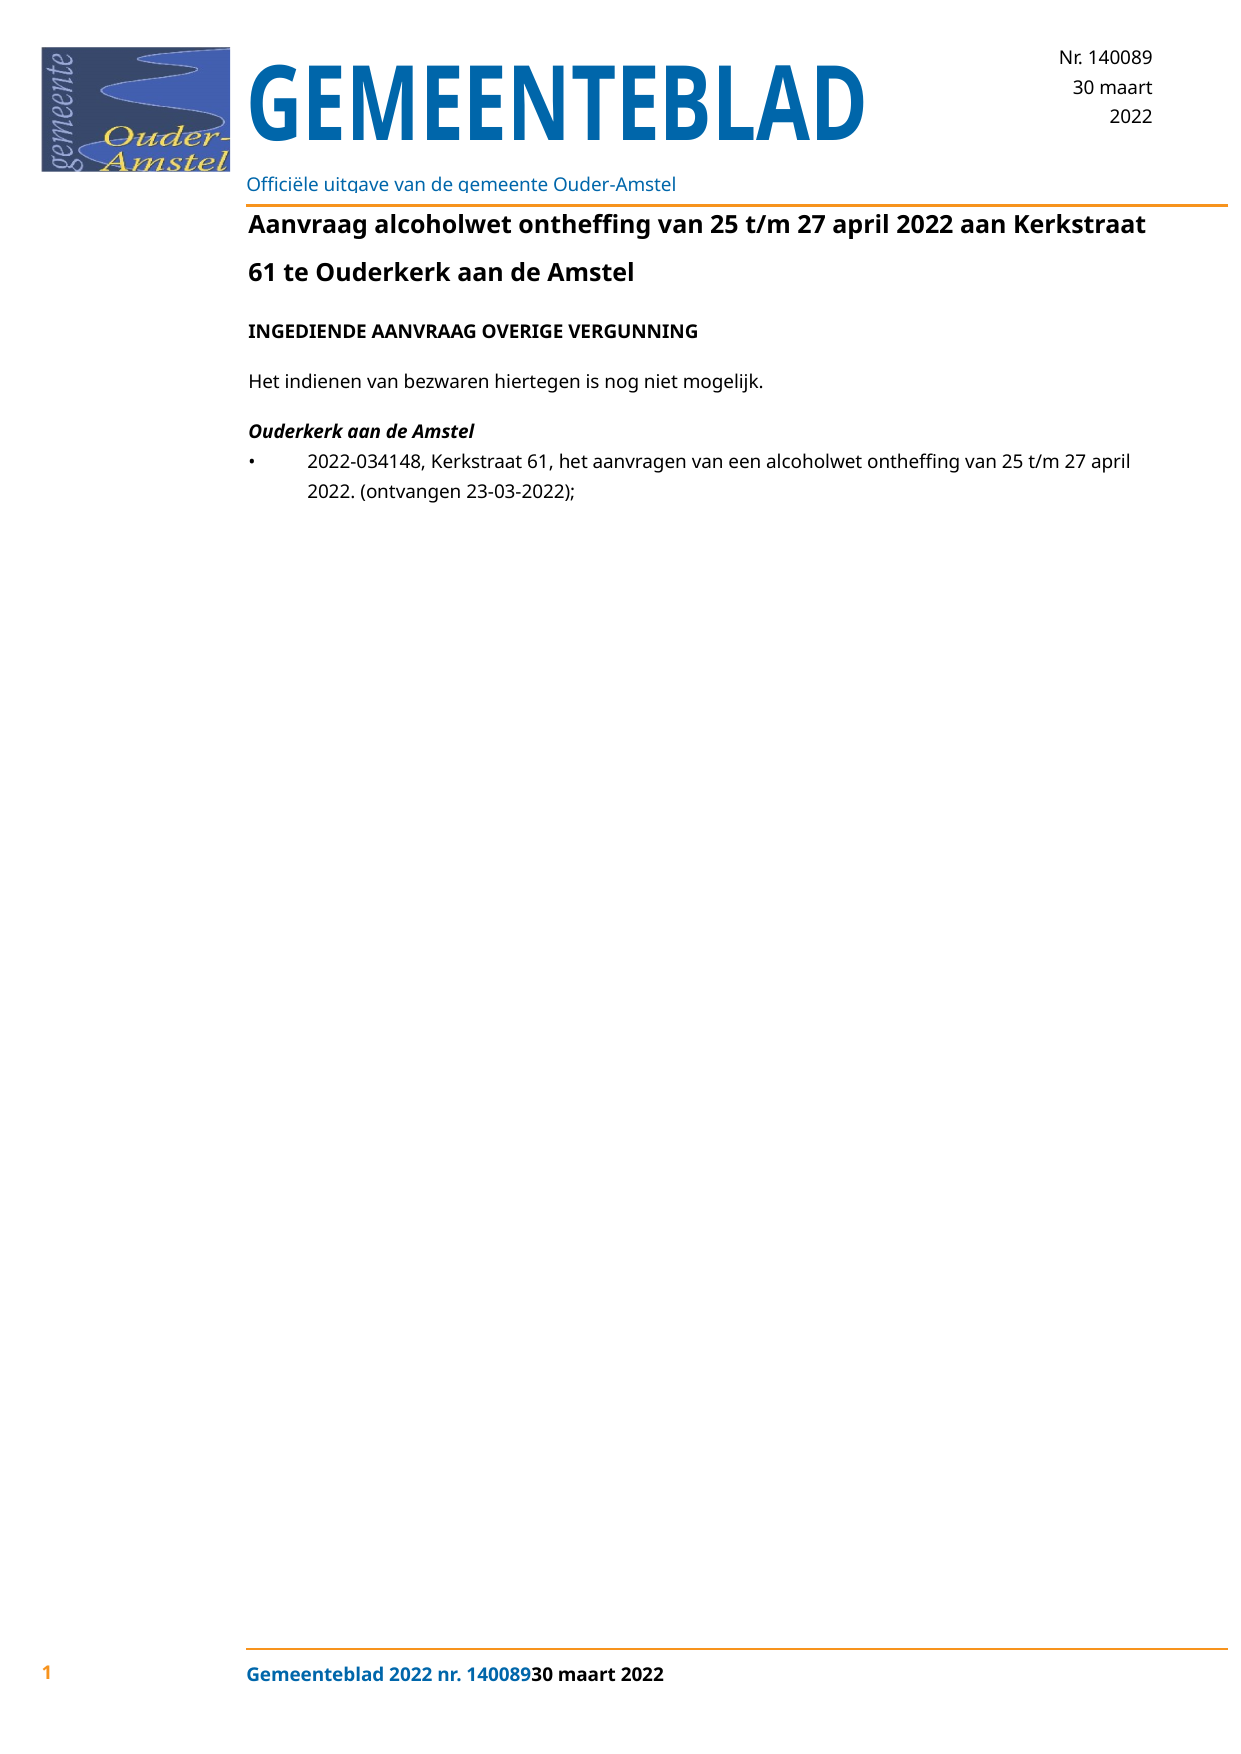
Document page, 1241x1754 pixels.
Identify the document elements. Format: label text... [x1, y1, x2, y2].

text INGEDIENDE AANVRAAG OVERIGE VERGUNNING [248, 318, 1152, 344]
picture [41, 47, 231, 172]
text Aanvraag alcoholwet ontheffing van 25 t/m 27 april 2022 aan Kerkstraat 61 te Ouderkerk aan de Amstel [248, 207, 1152, 288]
text Ouderkerk aan de Amstel [248, 419, 1152, 444]
text Het indienen van bezwaren hiertegen is nog niet mogelijk. [248, 368, 1152, 394]
list 2022-034148, Kerkstraat 61, het aanvragen van een alcoholwet ontheffing van 25 t/m 27 april 2022. (ontvangen 23-03-2022); [248, 448, 1152, 504]
